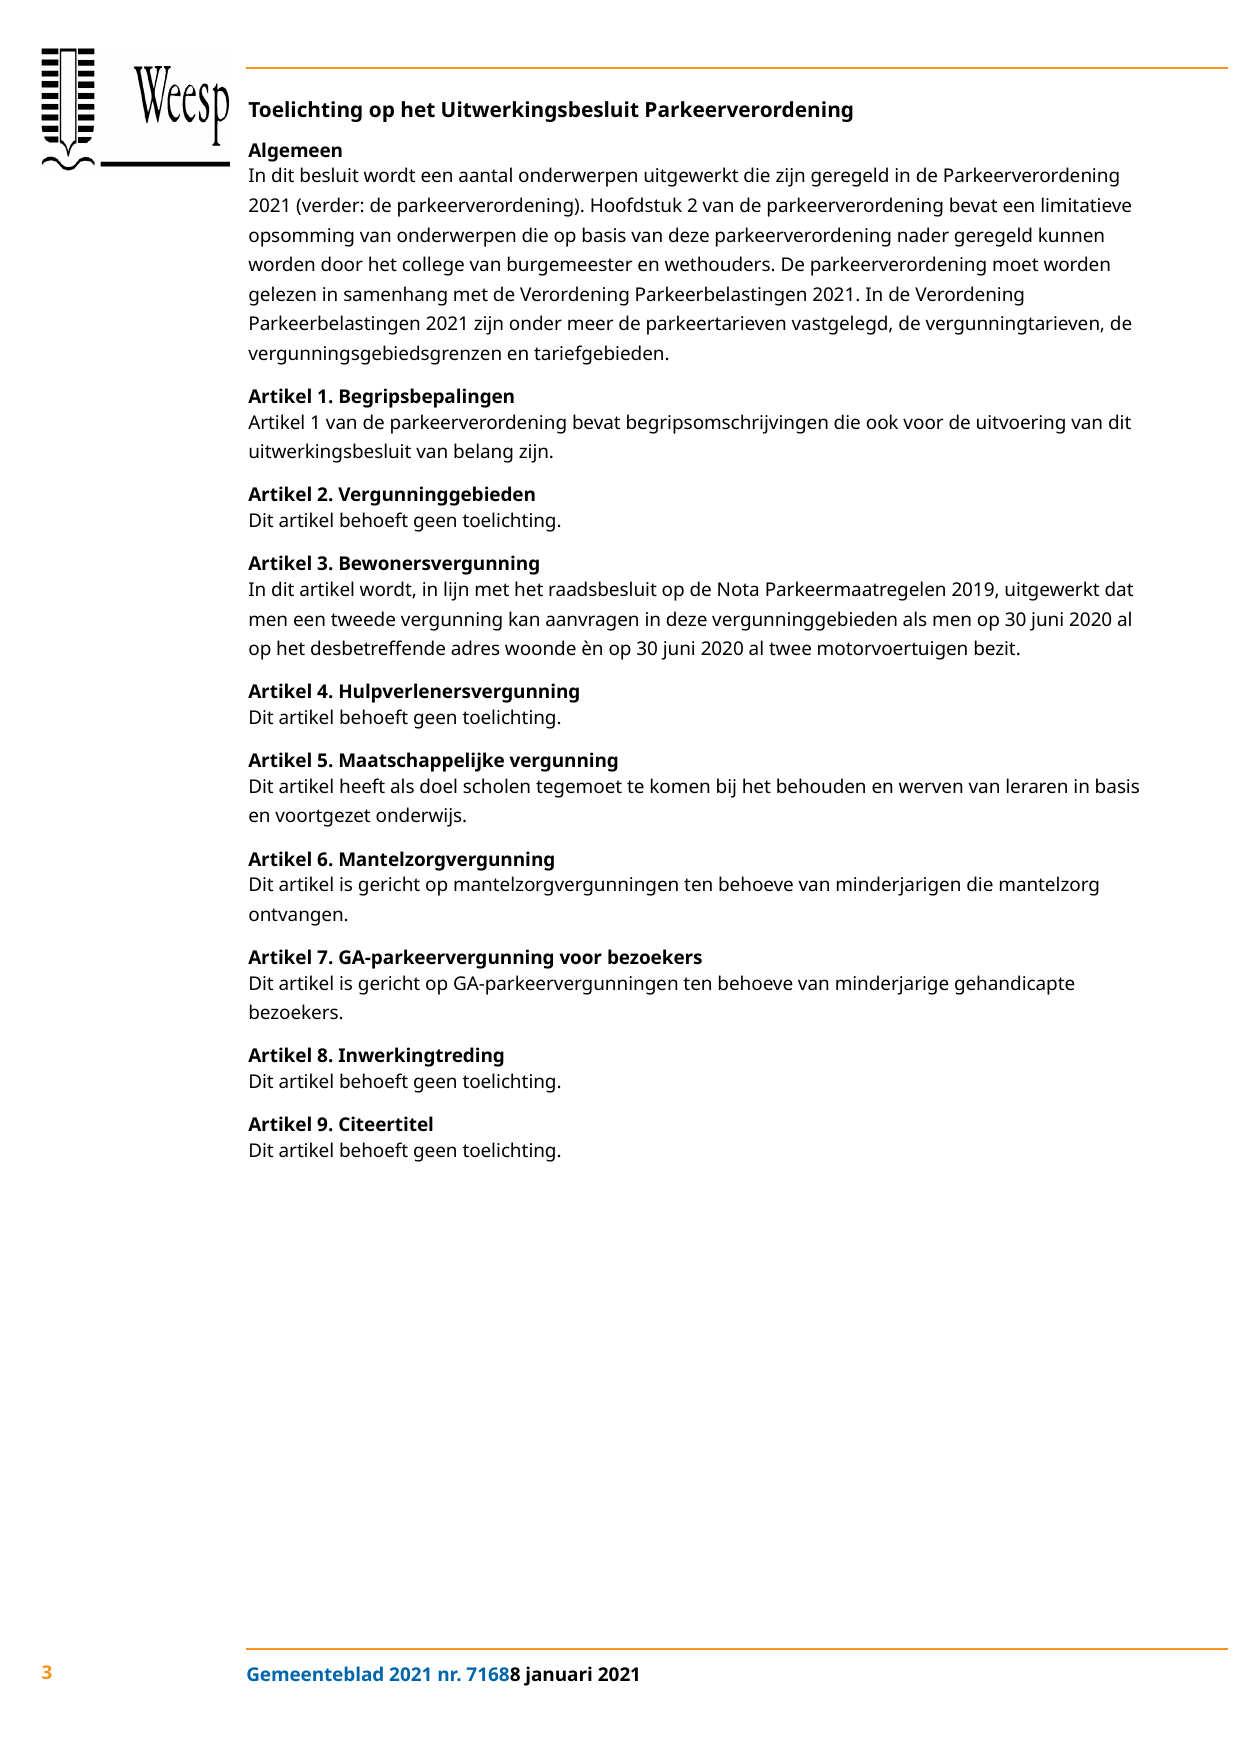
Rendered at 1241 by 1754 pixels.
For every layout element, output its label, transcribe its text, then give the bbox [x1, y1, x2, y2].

text Artikel 2. Vergunninggebieden [248, 482, 1152, 507]
text Dit artikel is gericht op mantelzorgvergunningen ten behoeve van minderjarigen die mantelzorg ontvangen. [248, 872, 1152, 927]
text Toelichting op het Uitwerkingsbesluit Parkeerverordening [248, 95, 1152, 123]
text Artikel 1. Begripsbepalingen [248, 383, 1152, 409]
text Artikel 1 van de parkeerverordening bevat begripsomschrijvingen die ook voor de uitvoering van dit uitwerkingsbesluit van belang zijn. [248, 409, 1152, 464]
text Dit artikel heeft als doel scholen tegemoet te komen bij het behouden en werven van leraren in basis en voortgezet onderwijs. [248, 773, 1152, 828]
text Artikel 8. Inwerkingtreding [248, 1043, 1152, 1068]
text In dit besluit wordt een aantal onderwerpen uitgewerkt die zijn geregeld in de Parkeerverordening 2021 (verder: de parkeerverordening). Hoofdstuk 2 van de parkeerverordening bevat een limitatieve opsomming van onderwerpen die op basis van deze parkeerverordening nader geregeld kunnen worden door het college van burgemeester en wethouders. De parkeerverordening moet worden gelezen in samenhang met de Verordening Parkeerbelastingen 2021. In de Verordening Parkeerbelastingen 2021 zijn onder meer de parkeertarieven vastgelegd, de vergunningtarieven, de vergunningsgebiedsgrenzen en tariefgebieden. [248, 163, 1152, 366]
text Artikel 9. Citeertitel [248, 1112, 1152, 1137]
text Artikel 3. Bewonersvergunning [248, 551, 1152, 576]
text Dit artikel behoeft geen toelichting. [248, 1068, 1152, 1094]
text Dit artikel behoeft geen toelichting. [248, 507, 1152, 533]
text Artikel 7. GA-parkeervergunning voor bezoekers [248, 944, 1152, 970]
text Dit artikel is gericht op GA-parkeervergunningen ten behoeve van minderjarige gehandicapte bezoekers. [248, 970, 1152, 1025]
text Artikel 4. Hulpverlenersvergunning [248, 678, 1152, 704]
text Dit artikel behoeft geen toelichting. [248, 1137, 1152, 1163]
text In dit artikel wordt, in lijn met het raadsbesluit op de Nota Parkeermaatregelen 2019, uitgewerkt dat men een tweede vergunning kan aanvragen in deze vergunninggebieden als men op 30 juni 2020 al op het desbetreffende adres woonde èn op 30 juni 2020 al twee motorvoertuigen bezit. [248, 576, 1152, 661]
text Artikel 6. Mantelzorgvergunning [248, 846, 1152, 872]
text Dit artikel behoeft geen toelichting. [248, 704, 1152, 730]
text Artikel 5. Maatschappelijke vergunning [248, 747, 1152, 773]
text Algemeen [248, 137, 1152, 163]
picture [41, 47, 231, 172]
